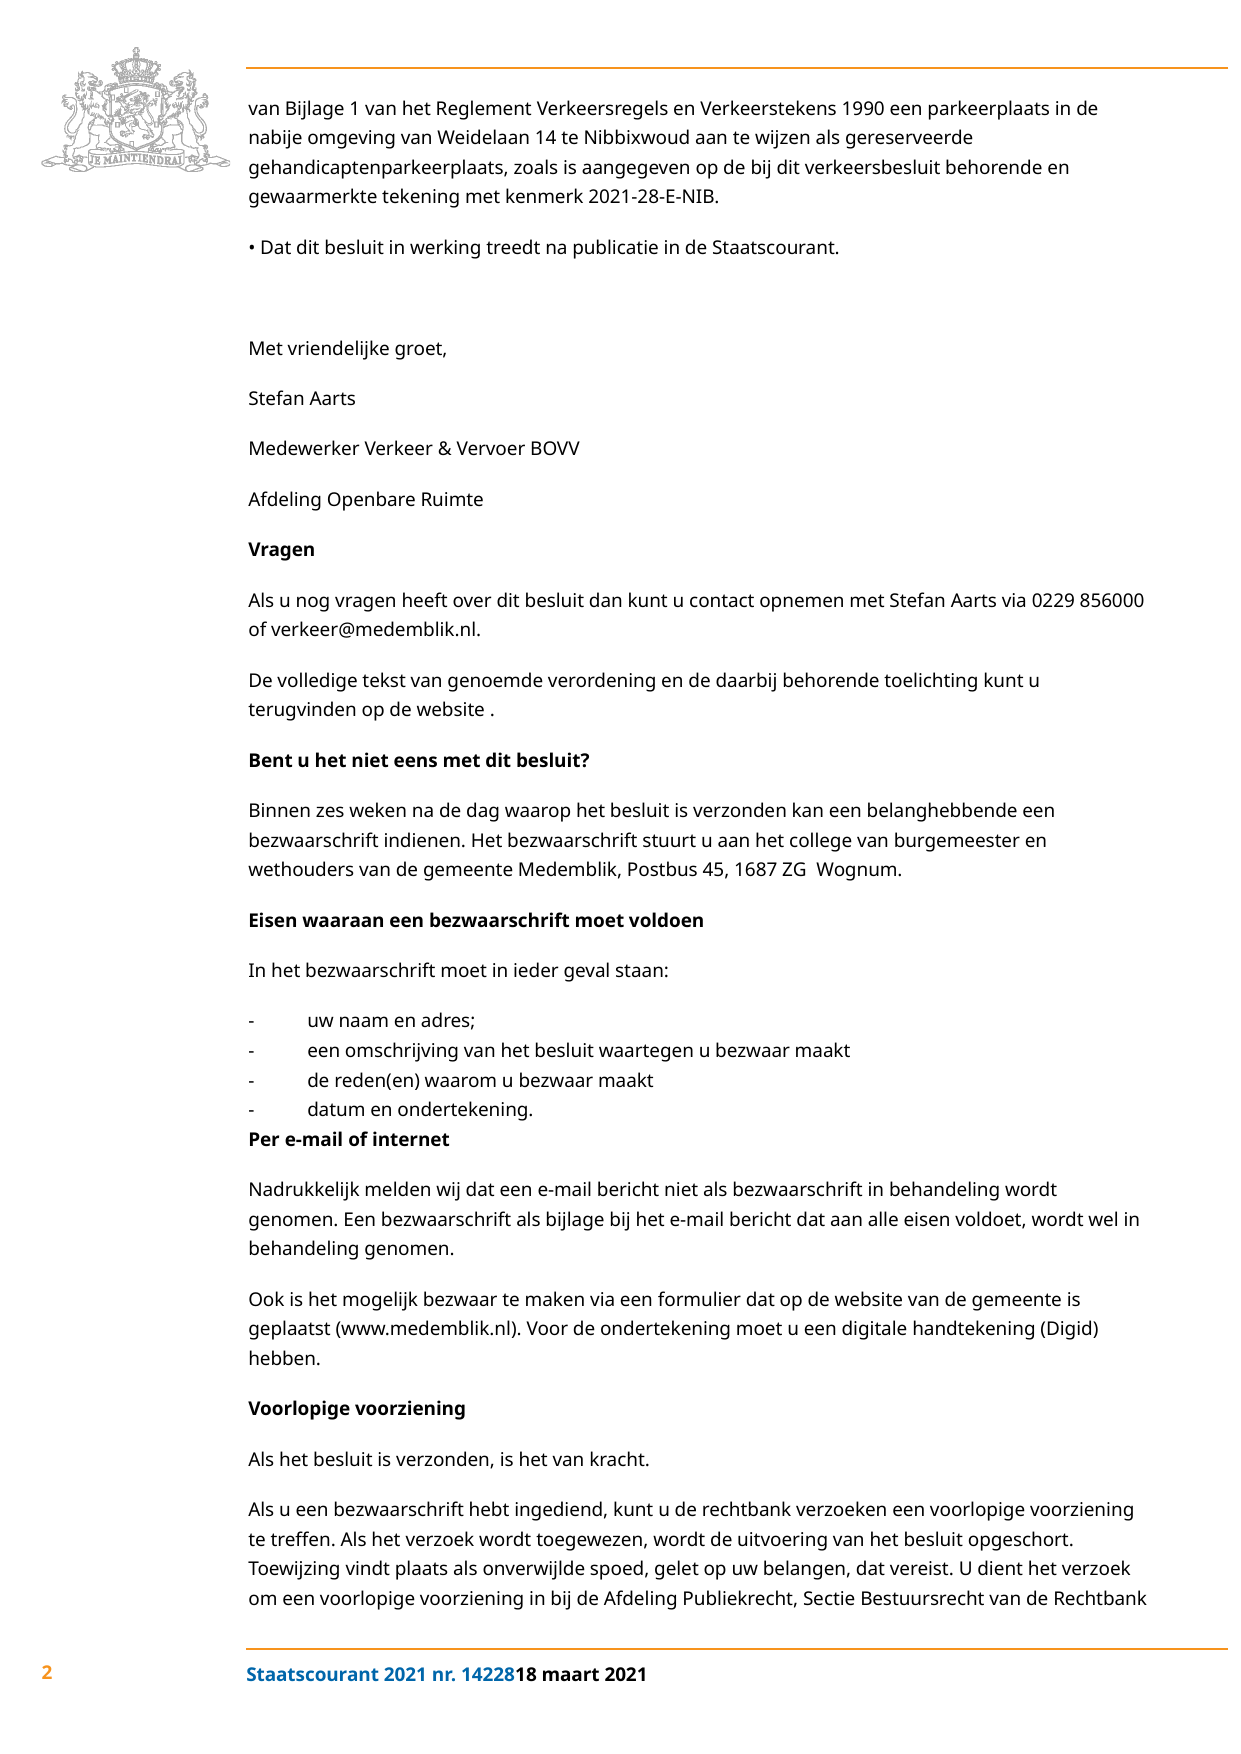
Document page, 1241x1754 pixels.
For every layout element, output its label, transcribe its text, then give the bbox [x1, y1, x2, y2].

text Nadrukkelijk melden wij dat een e-mail bericht niet als bezwaarschrift in behandeling wordt genomen. Een bezwaarschrift als bijlage bij het e-mail bericht dat aan alle eisen voldoet, wordt wel in behandeling genomen. [248, 1176, 1152, 1261]
text Voorlopige voorziening [248, 1396, 1152, 1421]
text Als u een bezwaarschrift hebt ingediend, kunt u de rechtbank verzoeken een voorlopige voorziening te treffen. Als het verzoek wordt toegewezen, wordt de uitvoering van het besluit opgeschort. Toewijzing vindt plaats als onverwijlde spoed, gelet op uw belangen, dat vereist. U dient het verzoek om een voorlopige voorziening in bij de Afdeling Publiekrecht, Sectie Bestuursrecht van de Rechtbank [248, 1496, 1152, 1611]
text Eisen waaraan een bezwaarschrift moet voldoen [248, 907, 1152, 933]
text Vragen [248, 536, 1152, 562]
list datum en ondertekening. [248, 1096, 1152, 1122]
list een omschrijving van het besluit waartegen u bezwaar maakt [248, 1037, 1152, 1063]
text van Bijlage 1 van het Reglement Verkeersregels en Verkeerstekens 1990 een parkeerplaats in de nabije omgeving van Weidelaan 14 te Nibbixwoud aan te wijzen als gereserveerde gehandicaptenparkeerplaats, zoals is aangegeven op de bij dit verkeersbesluit behorende en gewaarmerkte tekening met kenmerk 2021-28-E-NIB. [248, 95, 1152, 209]
text De volledige tekst van genoemde verordening en de daarbij behorende toelichting kunt u terugvinden op de website . [248, 667, 1152, 722]
text Als het besluit is verzonden, is het van kracht. [248, 1446, 1152, 1472]
text In het bezwaarschrift moet in ieder geval staan: [248, 957, 1152, 983]
list uw naam en adres; [248, 1008, 1152, 1033]
text Als u nog vragen heeft over dit besluit dan kunt u contact opnemen met Stefan Aarts via 0229 856000 of verkeer@medemblik.nl. [248, 587, 1152, 642]
text • Dat dit besluit in werking treedt na publicatie in de Staatscourant. [248, 234, 1152, 260]
text Per e-mail of internet [248, 1126, 1152, 1152]
text Stefan Aarts [248, 385, 1152, 411]
text Met vriendelijke groet, [248, 335, 1152, 361]
list de reden(en) waarom u bezwaar maakt [248, 1067, 1152, 1093]
text Bent u het niet eens met dit besluit? [248, 747, 1152, 773]
text Binnen zes weken na de dag waarop het besluit is verzonden kan een belanghebbende een bezwaarschrift indienen. Het bezwaarschrift stuurt u aan het college van burgemeester en wethouders van de gemeente Medemblik, Postbus 45, 1687 ZG Wognum. [248, 797, 1152, 882]
text Ook is het mogelijk bezwaar te maken via een formulier dat op de website van de gemeente is geplaatst (www.medemblik.nl). Voor de ondertekening moet u een digitale handtekening (Digid) hebben. [248, 1286, 1152, 1371]
text Afdeling Openbare Ruimte [248, 486, 1152, 512]
picture [41, 47, 231, 172]
text Medewerker Verkeer & Vervoer BOVV [248, 436, 1152, 461]
